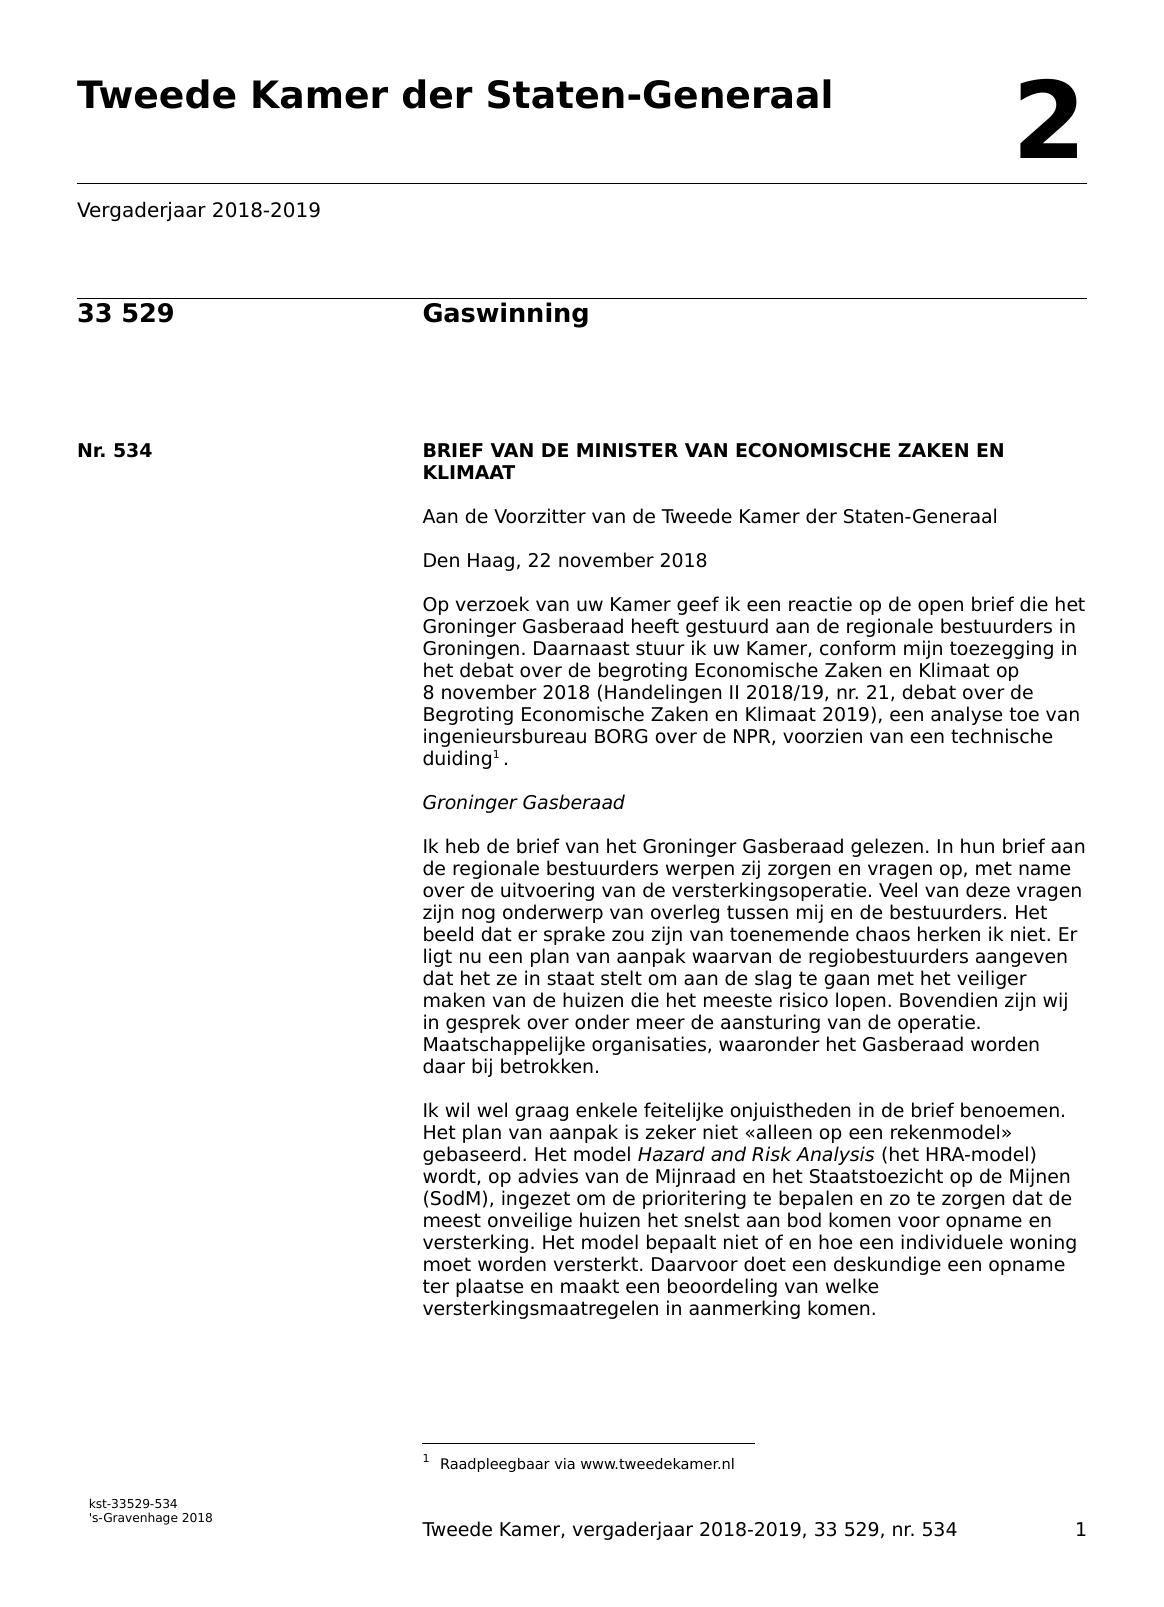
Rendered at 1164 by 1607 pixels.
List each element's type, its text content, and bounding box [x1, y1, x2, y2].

subtitle Nr. 534 BRIEF VAN DE MINISTER VAN ECONOMISCHE ZAKEN EN KLIMAAT [77, 440, 1087, 484]
text Ik wil wel graag enkele feitelijke onjuistheden in de brief benoemen. Het plan van aanpak is zeker niet «alleen op een rekenmodel» gebaseerd. Het model Hazard and Risk Analysis (het HRA-model) wordt, op advies van de Mijnraad en het Staatstoezicht op de Mijnen (SodM), ingezet om de prioritering te bepalen en zo te zorgen dat de meest onveilige huizen het snelst aan bod komen voor opname en versterking. Het model bepaalt niet of en hoe een individuele woning moet worden versterkt. Daarvoor doet een deskundige een opname ter plaatse en maakt een beoordeling van welke versterkingsmaatregelen in aanmerking komen. [422, 1100, 1087, 1320]
table_header 2 [886, 59, 1087, 183]
subtitle Groninger Gasberaad [422, 792, 1087, 814]
text kst-33529-534 [88, 1497, 323, 1511]
table_cell Vergaderjaar 2018-2019 [77, 184, 1087, 298]
text Den Haag, 22 november 2018 [422, 550, 1087, 572]
text Op verzoek van uw Kamer geef ik een reactie op de open brief die het Groninger Gasberaad heeft gestuurd aan de regionale bestuurders in Groningen. Daarnaast stuur ik uw Kamer, conform mijn toezegging in het debat over de begroting Economische Zaken en Klimaat op 8 november 2018 (Handelingen II 2018/19, nr. 21, debat over de Begroting Economische Zaken en Klimaat 2019), een analyse toe van ingenieursbureau BORG over de NPR, voorzien van een technische duiding. [422, 594, 1087, 770]
text Raadpleegbaar via www.tweedekamer.nl [422, 1452, 1087, 1474]
subtitle 33 529 Gaswinning [77, 299, 1087, 329]
text 's-Gravenhage 2018 [88, 1511, 323, 1525]
text Ik heb de brief van het Groninger Gasberaad gelezen. In hun brief aan de regionale bestuurders werpen zij zorgen en vragen op, met name over de uitvoering van de versterkingsoperatie. Veel van deze vragen zijn nog onderwerp van overleg tussen mij en de bestuurders. Het beeld dat er sprake zou zijn van toenemende chaos herken ik niet. Er ligt nu een plan van aanpak waarvan de regiobestuurders aangeven dat het ze in staat stelt om aan de slag te gaan met het veiliger maken van de huizen die het meeste risico lopen. Bovendien zijn wij in gesprek over onder meer de aansturing van de operatie. Maatschappelijke organisaties, waaronder het Gasberaad worden daar bij betrokken. [422, 836, 1087, 1078]
text Aan de Voorzitter van de Tweede Kamer der Staten-Generaal [422, 506, 1087, 528]
table_header Tweede Kamer der Staten-Generaal [77, 59, 886, 183]
